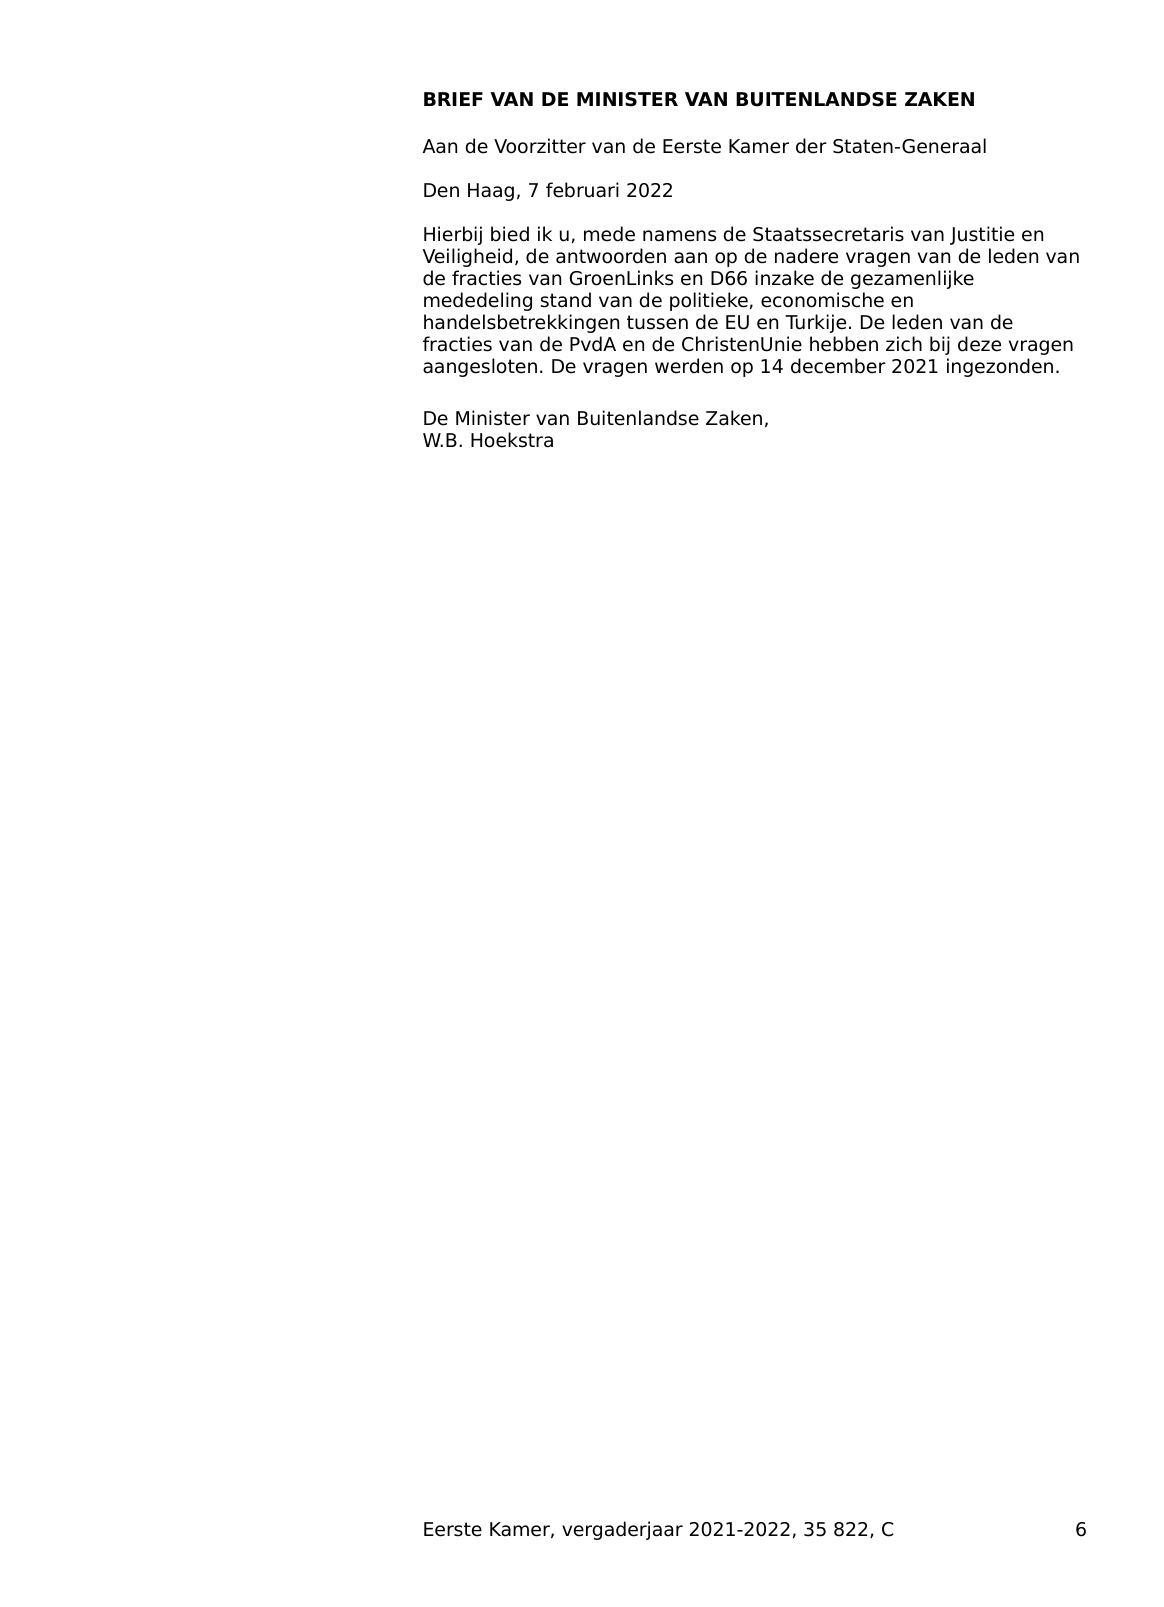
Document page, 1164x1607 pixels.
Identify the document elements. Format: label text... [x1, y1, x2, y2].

text Aan de Voorzitter van de Eerste Kamer der Staten-Generaal [422, 136, 1087, 158]
text De Minister van Buitenlandse Zaken, W.B. Hoekstra [422, 408, 1087, 452]
subtitle BRIEF VAN DE MINISTER VAN BUITENLANDSE ZAKEN [422, 89, 1087, 111]
text Hierbij bied ik u, mede namens de Staatssecretaris van Justitie en Veiligheid, de antwoorden aan op de nadere vragen van de leden van de fracties van GroenLinks en D66 inzake de gezamenlijke mededeling stand van de politieke, economische en handelsbetrekkingen tussen de EU en Turkije. De leden van de fracties van de PvdA en de ChristenUnie hebben zich bij deze vragen aangesloten. De vragen werden op 14 december 2021 ingezonden. [422, 224, 1087, 378]
text Den Haag, 7 februari 2022 [422, 180, 1087, 202]
